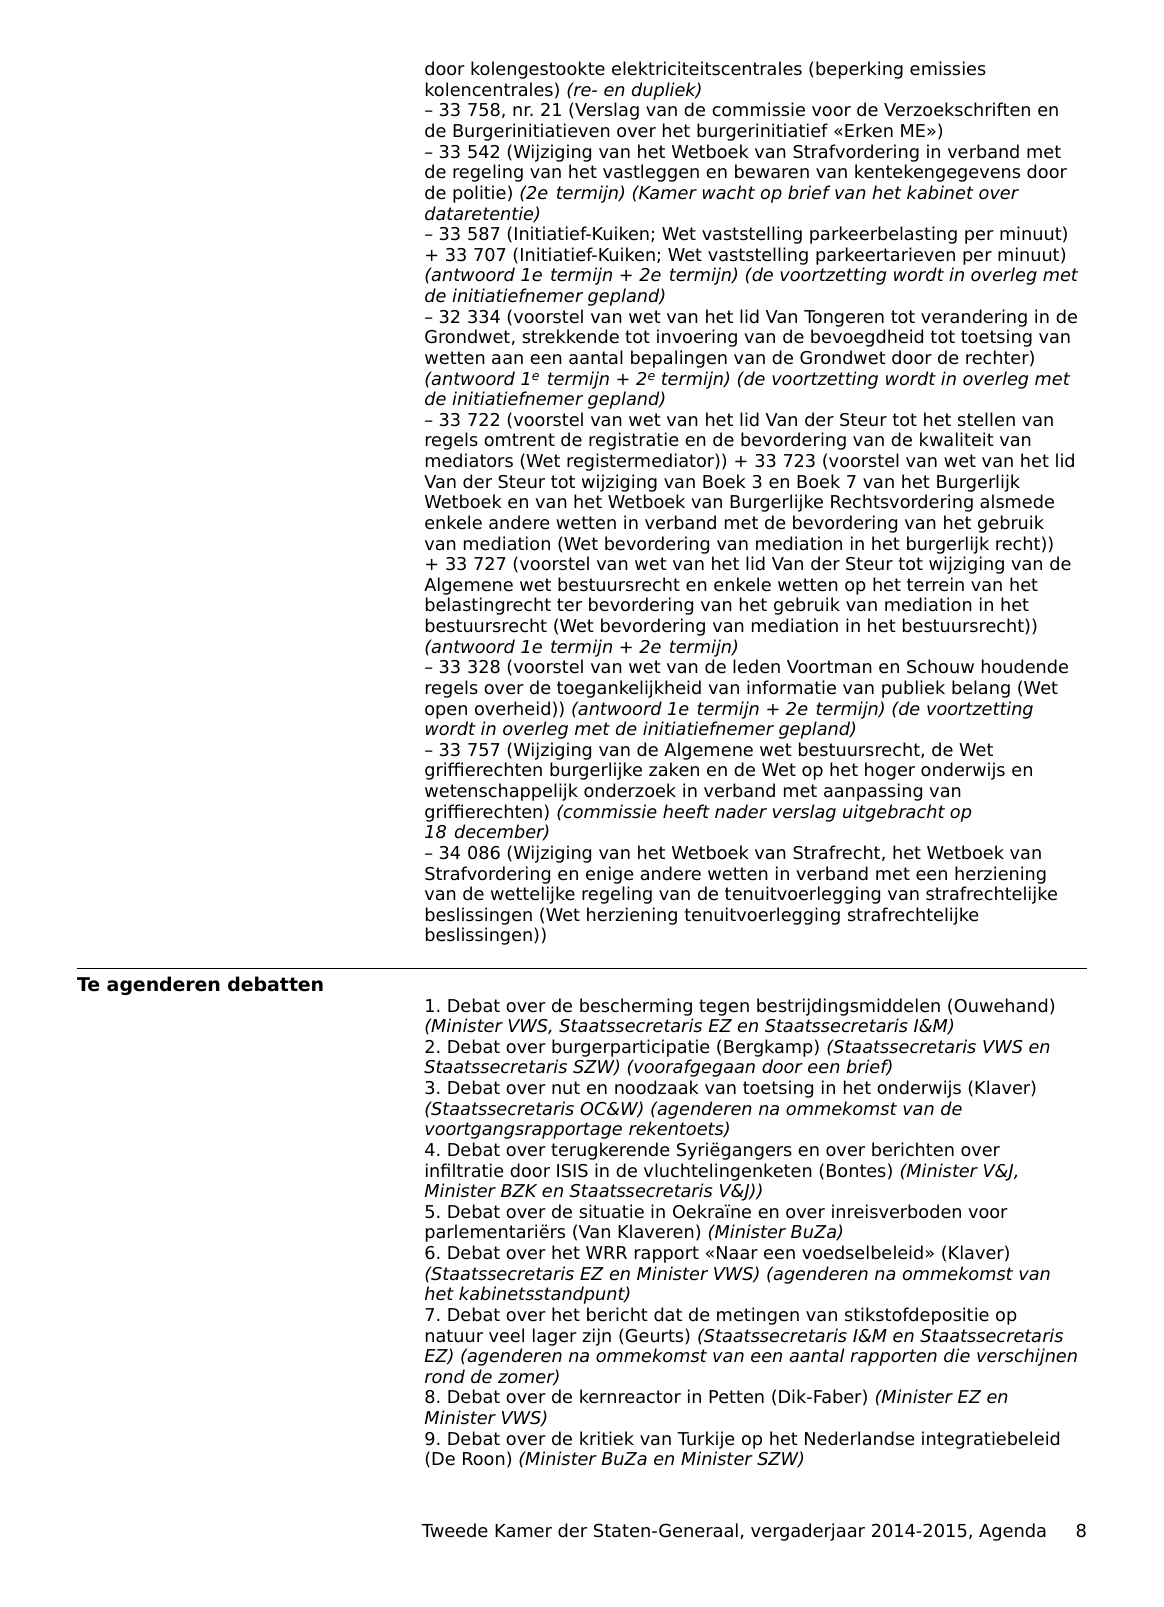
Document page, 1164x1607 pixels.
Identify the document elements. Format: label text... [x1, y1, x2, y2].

table_header [418, 969, 1087, 996]
table_cell 1. Debat over de bescherming tegen bestrijdingsmiddelen (Ouwehand) (Minister VWS, Staatssecretaris EZ en Staatssecretaris I&M) [418, 996, 1087, 1037]
table_cell [401, 1305, 418, 1387]
table_cell [77, 59, 401, 100]
table_cell 6. Debat over het WRR rapport «Naar een voedselbeleid» (Klaver) (Staatssecretaris EZ en Minister VWS) (agenderen na ommekomst van het kabinetsstandpunt) [418, 1243, 1087, 1305]
table_cell [401, 996, 418, 1037]
table_cell 9. Debat over de kritiek van Turkije op het Nederlandse integratiebeleid (De Roon) (Minister BuZa en Minister SZW) [418, 1429, 1087, 1470]
table_cell [77, 1202, 401, 1243]
table_cell [401, 100, 418, 142]
table_cell – 33 587 (Initiatief-Kuiken; Wet vaststelling parkeerbelasting per minuut) + 33 707 (Initiatief-Kuiken; Wet vaststelling parkeertarieven per minuut) (antwoord 1e termijn + 2e termijn) (de voortzetting wordt in overleg met de initiatiefnemer gepland) [418, 224, 1087, 307]
table_cell 2. Debat over burgerparticipatie (Bergkamp) (Staatssecretaris VWS en Staatssecretaris SZW) (voorafgegaan door een brief) [418, 1037, 1087, 1078]
table_cell 3. Debat over nut en noodzaak van toetsing in het onderwijs (Klaver) (Staatssecretaris OC&W) (agenderen na ommekomst van de voortgangsrapportage rekentoets) [418, 1078, 1087, 1140]
table_cell [77, 657, 401, 740]
table_cell [401, 1140, 418, 1202]
table_cell [77, 224, 401, 307]
table_cell [77, 1243, 401, 1305]
table_cell [401, 1037, 418, 1078]
table_cell [77, 1078, 401, 1140]
table_cell [77, 1388, 401, 1429]
table_cell [401, 307, 418, 410]
table_cell [401, 1243, 418, 1305]
table_cell [77, 100, 401, 142]
table_header [401, 969, 418, 996]
table_cell [77, 1140, 401, 1202]
table_cell – 33 328 (voorstel van wet van de leden Voortman en Schouw houdende regels over de toegankelijkheid van informatie van publiek belang (Wet open overheid)) (antwoord 1e termijn + 2e termijn) (de voortzetting wordt in overleg met de initiatiefnemer gepland) [418, 657, 1087, 740]
table_cell [401, 142, 418, 224]
table_cell door kolengestookte elektriciteitscentrales (beperking emissies kolencentrales) (re- en dupliek) [418, 59, 1087, 100]
table_cell [77, 740, 401, 843]
table_cell [77, 843, 401, 946]
table_cell [77, 410, 401, 657]
table_cell – 32 334 (voorstel van wet van het lid Van Tongeren tot verandering in de Grondwet, strekkende tot invoering van de bevoegdheid tot toetsing van wetten aan een aantal bepalingen van de Grondwet door de rechter) (antwoord 1e termijn + 2e termijn) (de voortzetting wordt in overleg met de initiatiefnemer gepland) [418, 307, 1087, 410]
table_cell 7. Debat over het bericht dat de metingen van stikstofdepositie op natuur veel lager zijn (Geurts) (Staatssecretaris I&M en Staatssecretaris EZ) (agenderen na ommekomst van een aantal rapporten die verschijnen rond de zomer) [418, 1305, 1087, 1387]
table_cell [401, 843, 418, 946]
table_cell [401, 740, 418, 843]
table_cell 4. Debat over terugkerende Syriëgangers en over berichten over infiltratie door ISIS in de vluchtelingenketen (Bontes) (Minister V&J, Minister BZK en Staatssecretaris V&J)) [418, 1140, 1087, 1202]
table_cell – 33 722 (voorstel van wet van het lid Van der Steur tot het stellen van regels omtrent de registratie en de bevordering van de kwaliteit van mediators (Wet registermediator)) + 33 723 (voorstel van wet van het lid Van der Steur tot wijziging van Boek 3 en Boek 7 van het Burgerlijk Wetboek en van het Wetboek van Burgerlijke Rechtsvordering alsmede enkele andere wetten in verband met de bevordering van het gebruik van mediation (Wet bevordering van mediation in het burgerlijk recht)) + 33 727 (voorstel van wet van het lid Van der Steur tot wijziging van de Algemene wet bestuursrecht en enkele wetten op het terrein van het belastingrecht ter bevordering van het gebruik van mediation in het bestuursrecht (Wet bevordering van mediation in het bestuursrecht)) (antwoord 1e termijn + 2e termijn) [418, 410, 1087, 657]
table_cell [77, 1305, 401, 1387]
table_cell [77, 996, 401, 1037]
table_cell [401, 224, 418, 307]
table_cell 5. Debat over de situatie in Oekraïne en over inreisverboden voor parlementariërs (Van Klaveren) (Minister BuZa) [418, 1202, 1087, 1243]
table_cell [77, 307, 401, 410]
table_cell [401, 1202, 418, 1243]
table_header Te agenderen debatten [77, 969, 401, 996]
table_cell – 33 757 (Wijziging van de Algemene wet bestuursrecht, de Wet griffierechten burgerlijke zaken en de Wet op het hoger onderwijs en wetenschappelijk onderzoek in verband met aanpassing van griffierechten) (commissie heeft nader verslag uitgebracht op 18 december) [418, 740, 1087, 843]
table_cell [401, 1078, 418, 1140]
table_cell – 34 086 (Wijziging van het Wetboek van Strafrecht, het Wetboek van Strafvordering en enige andere wetten in verband met een herziening van de wettelijke regeling van de tenuitvoerlegging van strafrechtelijke beslissingen (Wet herziening tenuitvoerlegging strafrechtelijke beslissingen)) [418, 843, 1087, 946]
table_cell [77, 1429, 401, 1470]
table_cell [77, 1037, 401, 1078]
table_cell [77, 142, 401, 224]
table_cell – 33 758, nr. 21 (Verslag van de commissie voor de Verzoekschriften en de Burgerinitiatieven over het burgerinitiatief «Erken ME») [418, 100, 1087, 142]
table_cell [401, 657, 418, 740]
table_cell 8. Debat over de kernreactor in Petten (Dik-Faber) (Minister EZ en Minister VWS) [418, 1388, 1087, 1429]
table_cell – 33 542 (Wijziging van het Wetboek van Strafvordering in verband met de regeling van het vastleggen en bewaren van kentekengegevens door de politie) (2e termijn) (Kamer wacht op brief van het kabinet over dataretentie) [418, 142, 1087, 224]
table_cell [401, 59, 418, 100]
table_cell [401, 1388, 418, 1429]
table_cell [401, 1429, 418, 1470]
table_cell [401, 410, 418, 657]
